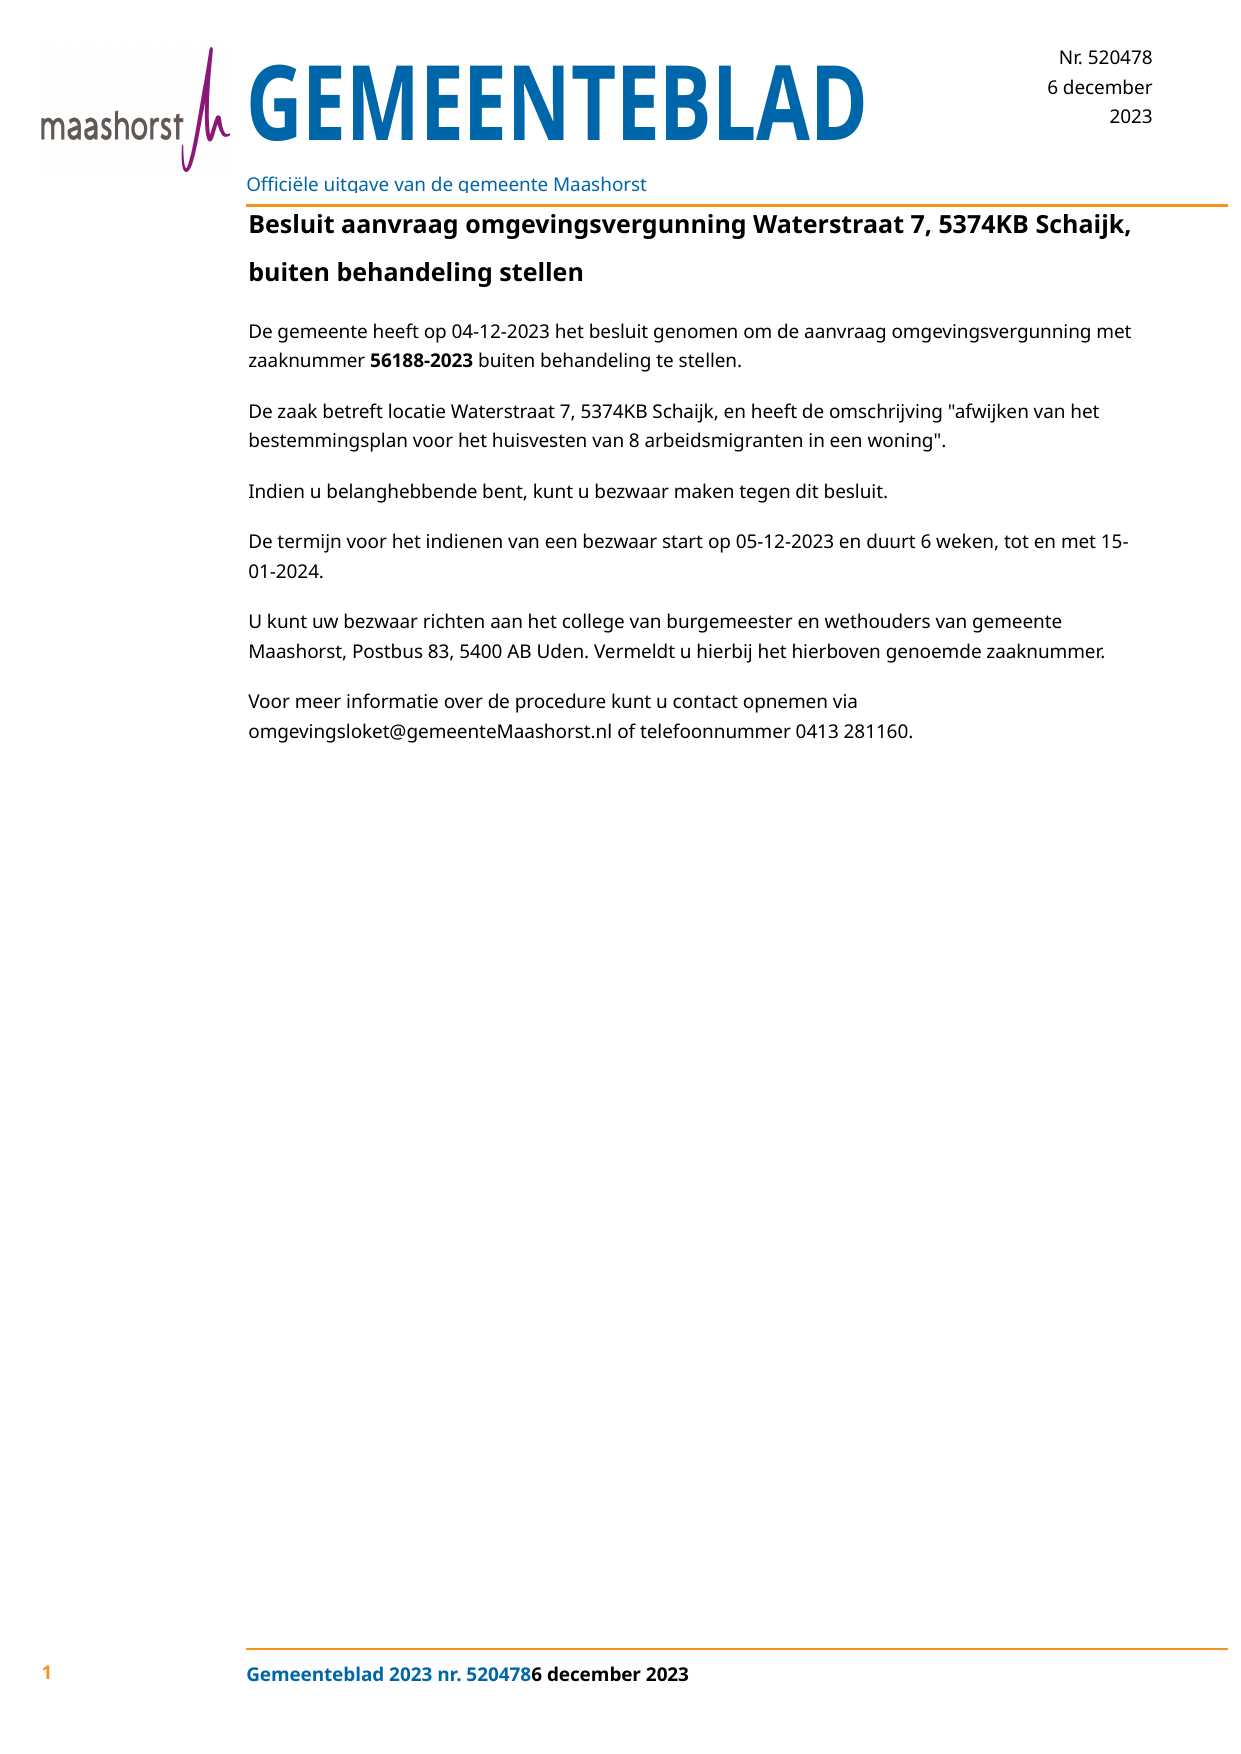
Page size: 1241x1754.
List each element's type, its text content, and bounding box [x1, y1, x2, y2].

text De zaak betreft locatie Waterstraat 7, 5374KB Schaijk, en heeft de omschrijving "afwijken van het bestemmingsplan voor het huisvesten van 8 arbeidsmigranten in een woning". [248, 398, 1152, 453]
text De termijn voor het indienen van een bezwaar start op 05-12-2023 en duurt 6 weken, tot en met 15-01-2024. [248, 528, 1152, 584]
text Voor meer informatie over de procedure kunt u contact opnemen via omgevingsloket@gemeenteMaashorst.nl of telefoonnummer 0413 281160. [248, 688, 1152, 744]
picture [41, 47, 231, 172]
text U kunt uw bezwaar richten aan het college van burgemeester en wethouders van gemeente Maashorst, Postbus 83, 5400 AB Uden. Vermeldt u hierbij het hierboven genoemde zaaknummer. [248, 608, 1152, 664]
text Indien u belanghebbende bent, kunt u bezwaar maken tegen dit besluit. [248, 478, 1152, 504]
text De gemeente heeft op 04-12-2023 het besluit genomen om de aanvraag omgevingsvergunning met zaaknummer 56188-2023 buiten behandeling te stellen. [248, 318, 1152, 373]
text Besluit aanvraag omgevingsvergunning Waterstraat 7, 5374KB Schaijk, buiten behandeling stellen [248, 207, 1152, 288]
